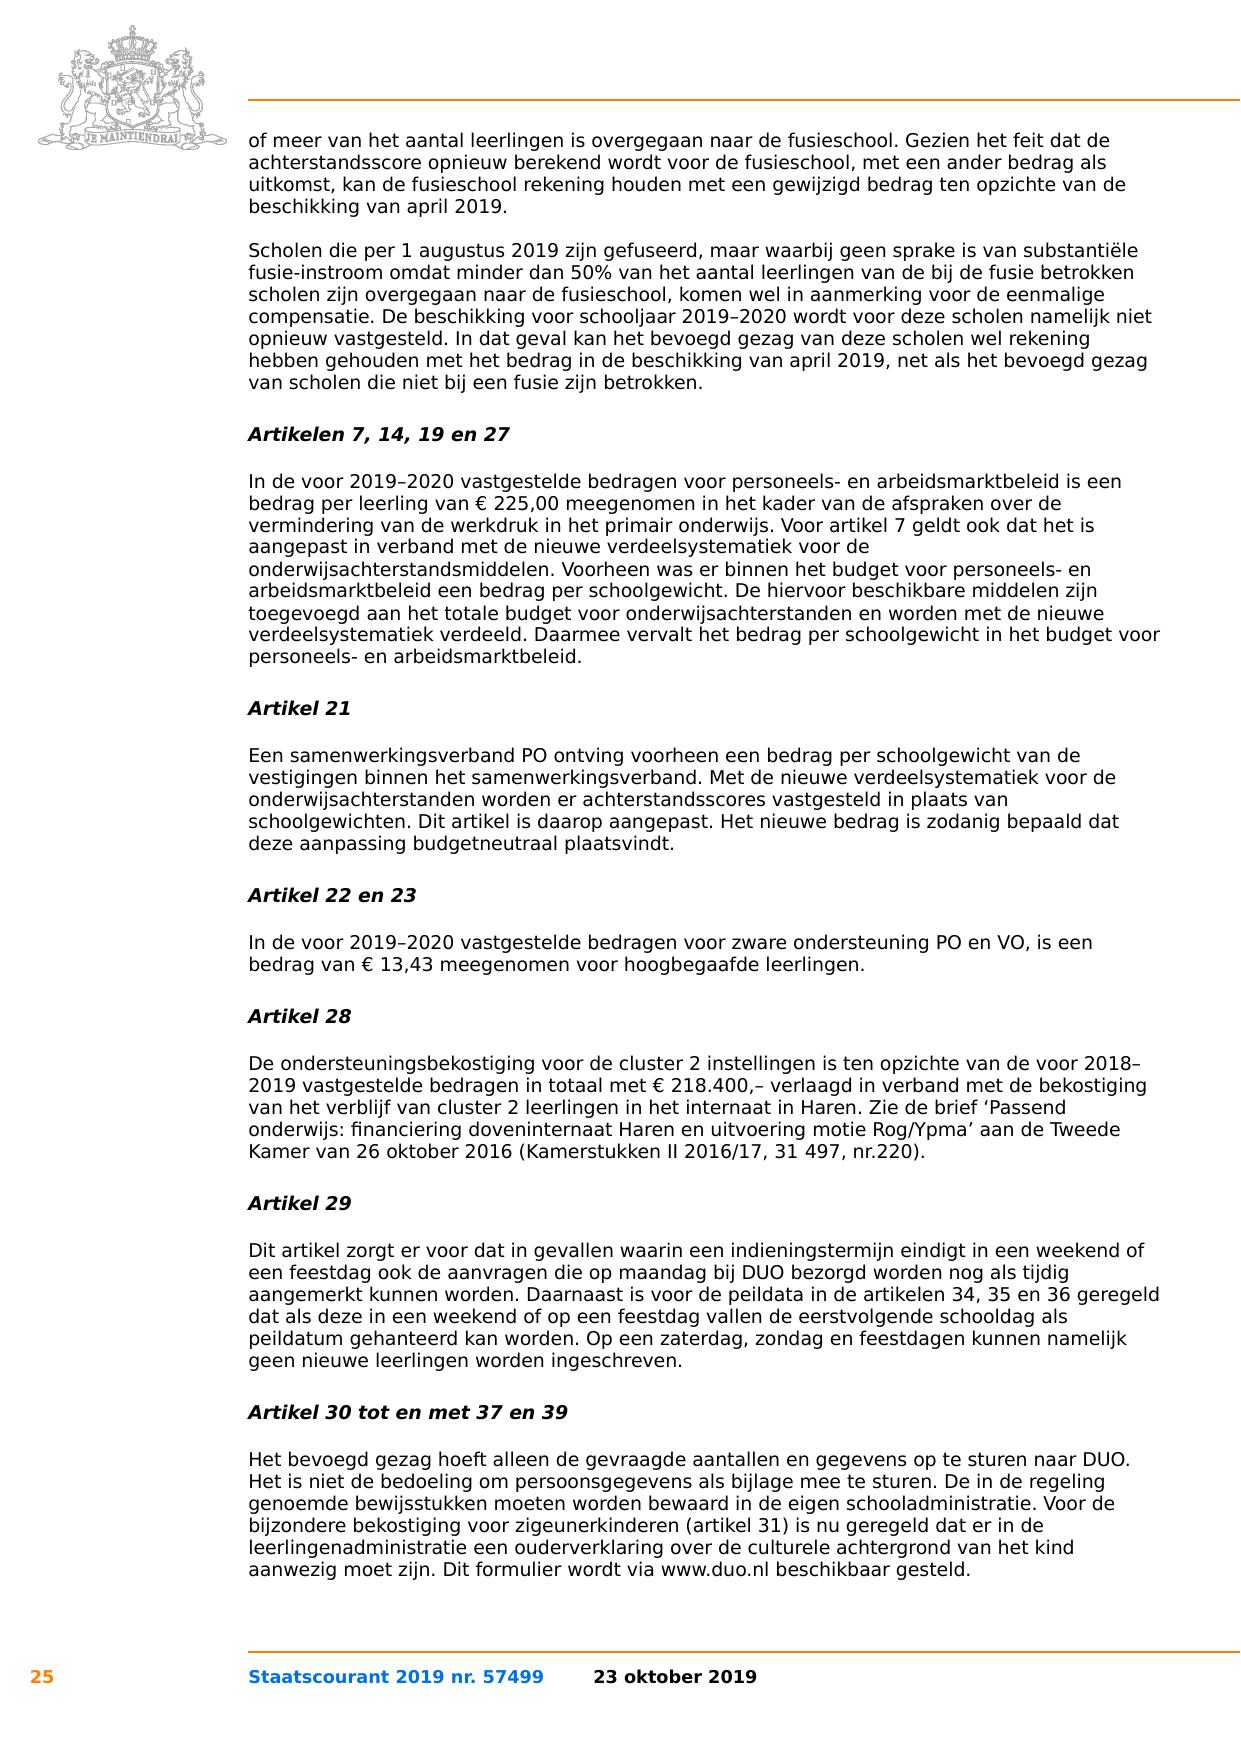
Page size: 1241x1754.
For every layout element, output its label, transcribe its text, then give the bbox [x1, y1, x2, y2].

text Scholen die per 1 augustus 2019 zijn gefuseerd, maar waarbij geen sprake is van substantiële fusie-instroom omdat minder dan 50% van het aantal leerlingen van de bij de fusie betrokken scholen zijn overgegaan naar de fusieschool, komen wel in aanmerking voor de eenmalige compensatie. De beschikking voor schooljaar 2019–2020 wordt voor deze scholen namelijk niet opnieuw vastgesteld. In dat geval kan het bevoegd gezag van deze scholen wel rekening hebben gehouden met het bedrag in de beschikking van april 2019, net als het bevoegd gezag van scholen die niet bij een fusie zijn betrokken. [248, 240, 1163, 393]
subtitle Artikel 28 [248, 1006, 1163, 1028]
text Het bevoegd gezag hoeft alleen de gevraagde aantallen en gegevens op te sturen naar DUO. Het is niet de bedoeling om persoonsgegevens als bijlage mee te sturen. De in de regeling genoemde bewijsstukken moeten worden bewaard in de eigen schooladministratie. Voor de bijzondere bekostiging voor zigeunerkinderen (artikel 31) is nu geregeld dat er in de leerlingenadministratie een ouderverklaring over de culturele achtergrond van het kind aanwezig moet zijn. Dit formulier wordt via www.duo.nl beschikbaar gesteld. [248, 1449, 1163, 1581]
text In de voor 2019–2020 vastgestelde bedragen voor zware ondersteuning PO en VO, is een bedrag van € 13,43 meegenomen voor hoogbegaafde leerlingen. [248, 932, 1163, 976]
picture [38, 25, 227, 150]
text In de voor 2019–2020 vastgestelde bedragen voor personeels- en arbeidsmarktbeleid is een bedrag per leerling van € 225,00 meegenomen in het kader van de afspraken over de vermindering van de werkdruk in het primair onderwijs. Voor artikel 7 geldt ook dat het is aangepast in verband met de nieuwe verdeelsystematiek voor de onderwijsachterstandsmiddelen. Voorheen was er binnen het budget voor personeels- en arbeidsmarktbeleid een bedrag per schoolgewicht. De hiervoor beschikbare middelen zijn toegevoegd aan het totale budget voor onderwijsachterstanden en worden met de nieuwe verdeelsystematiek verdeeld. Daarmee vervalt het bedrag per schoolgewicht in het budget voor personeels- en arbeidsmarktbeleid. [248, 471, 1163, 668]
text De ondersteuningsbekostiging voor de cluster 2 instellingen is ten opzichte van de voor 2018–2019 vastgestelde bedragen in totaal met € 218.400,– verlaagd in verband met de bekostiging van het verblijf van cluster 2 leerlingen in het internaat in Haren. Zie de brief ‘Passend onderwijs: financiering doveninternaat Haren en uitvoering motie Rog/Ypma’ aan de Tweede Kamer van 26 oktober 2016 (Kamerstukken II 2016/17, 31 497, nr.220). [248, 1053, 1163, 1163]
text Dit artikel zorgt er voor dat in gevallen waarin een indieningstermijn eindigt in een weekend of een feestdag ook de aanvragen die op maandag bij DUO bezorgd worden nog als tijdig aangemerkt kunnen worden. Daarnaast is voor de peildata in de artikelen 34, 35 en 36 geregeld dat als deze in een weekend of op een feestdag vallen de eerstvolgende schooldag als peildatum gehanteerd kan worden. Op een zaterdag, zondag en feestdagen kunnen namelijk geen nieuwe leerlingen worden ingeschreven. [248, 1240, 1163, 1372]
text Een samenwerkingsverband PO ontving voorheen een bedrag per schoolgewicht van de vestigingen binnen het samenwerkingsverband. Met de nieuwe verdeelsystematiek voor de onderwijsachterstanden worden er achterstandsscores vastgesteld in plaats van schoolgewichten. Dit artikel is daarop aangepast. Het nieuwe bedrag is zodanig bepaald dat deze aanpassing budgetneutraal plaatsvindt. [248, 745, 1163, 855]
subtitle Artikel 22 en 23 [248, 885, 1163, 907]
text of meer van het aantal leerlingen is overgegaan naar de fusieschool. Gezien het feit dat de achterstandsscore opnieuw berekend wordt voor de fusieschool, met een ander bedrag als uitkomst, kan de fusieschool rekening houden met een gewijzigd bedrag ten opzichte van de beschikking van april 2019. [248, 130, 1163, 218]
subtitle Artikel 21 [248, 698, 1163, 720]
subtitle Artikel 29 [248, 1193, 1163, 1215]
subtitle Artikel 30 tot en met 37 en 39 [248, 1402, 1163, 1424]
subtitle Artikelen 7, 14, 19 en 27 [248, 423, 1163, 446]
